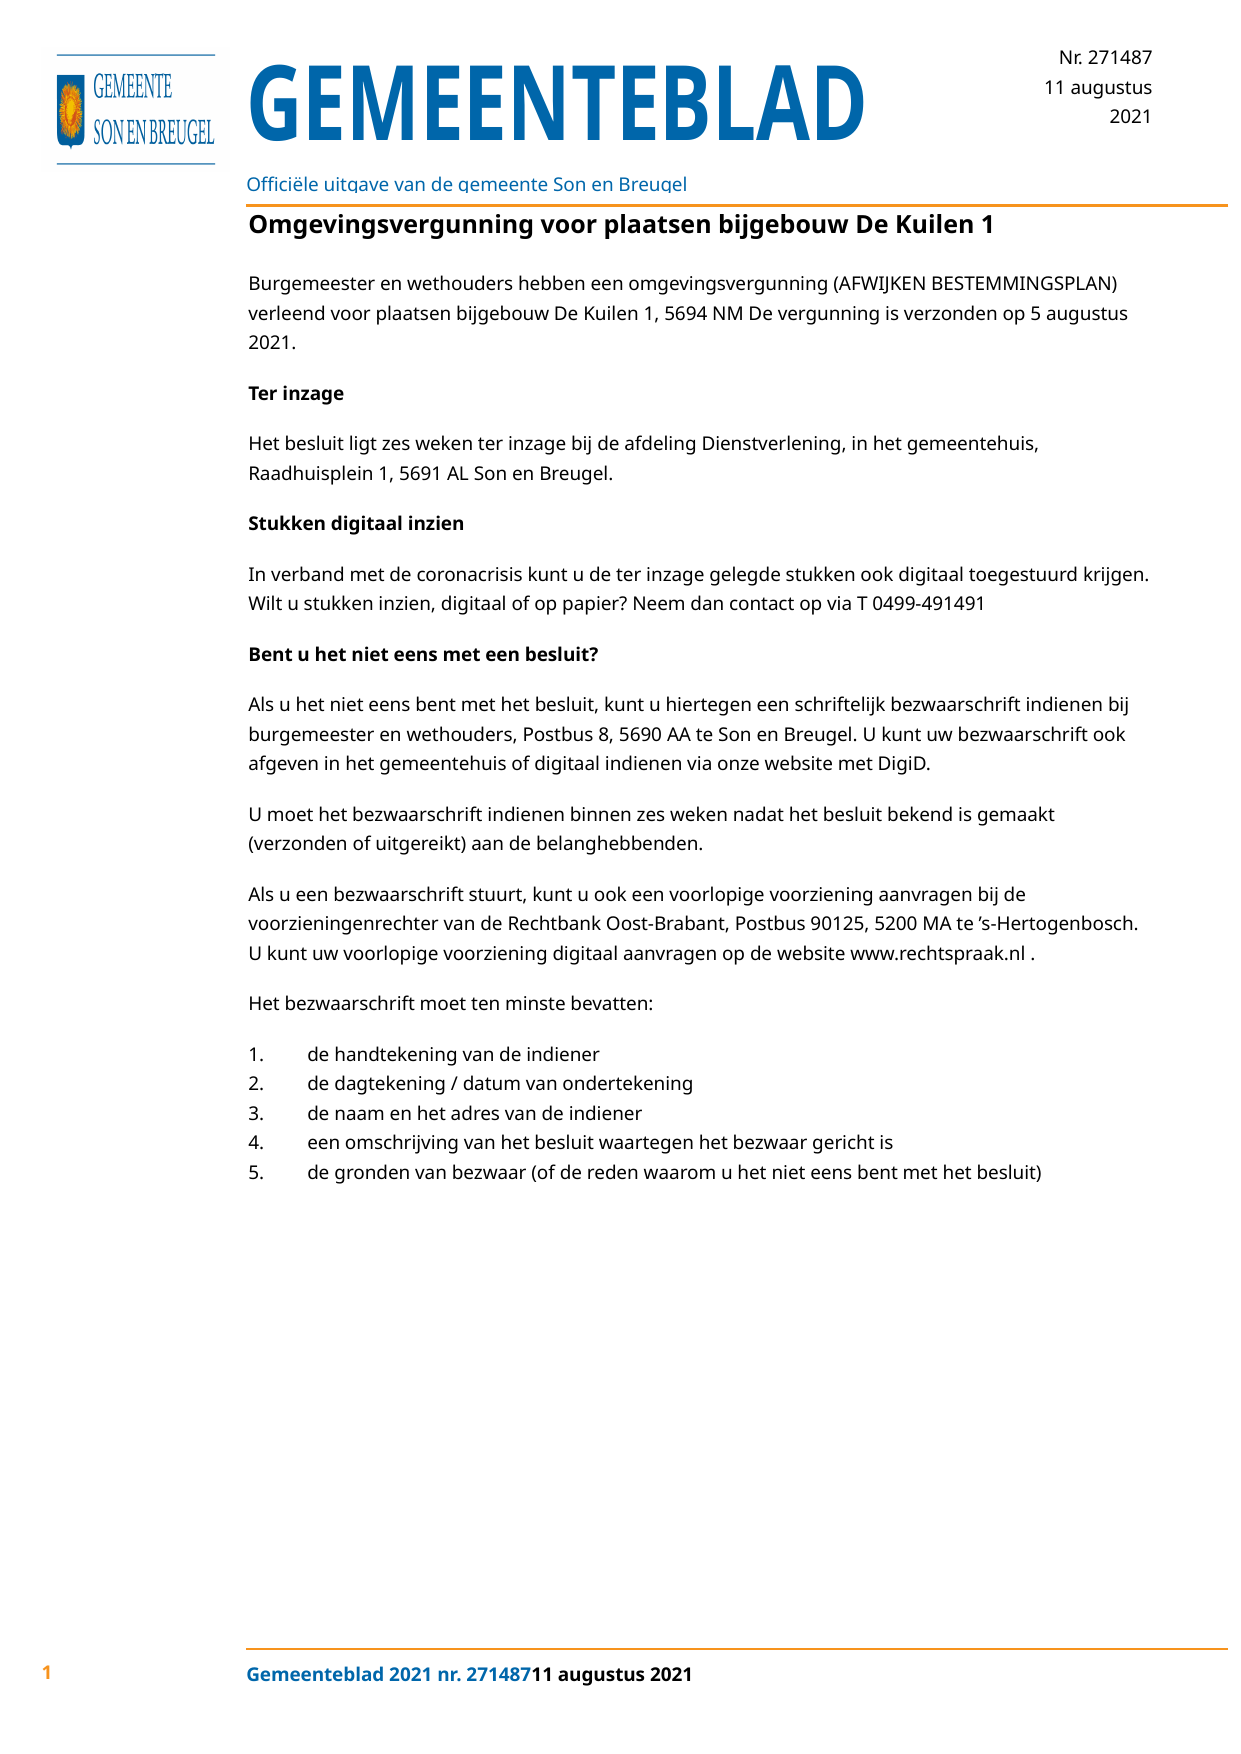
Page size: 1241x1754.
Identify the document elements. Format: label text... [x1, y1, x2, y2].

text Het bezwaarschrift moet ten minste bevatten: [248, 990, 1152, 1016]
text Omgevingsvergunning voor plaatsen bijgebouw De Kuilen 1 [248, 207, 1152, 241]
text Ter inzage [248, 380, 1152, 406]
text Stukken digitaal inzien [248, 510, 1152, 536]
list de dagtekening / datum van ondertekening [248, 1070, 1152, 1096]
text Het besluit ligt zes weken ter inzage bij de afdeling Dienstverlening, in het gemeentehuis, Raadhuisplein 1, 5691 AL Son en Breugel. [248, 430, 1152, 486]
list de gronden van bezwaar (of de reden waarom u het niet eens bent met het besluit) [248, 1159, 1152, 1185]
text In verband met de coronacrisis kunt u de ter inzage gelegde stukken ook digitaal toegestuurd krijgen. Wilt u stukken inzien, digitaal of op papier? Neem dan contact op via T 0499-491491 [248, 561, 1152, 616]
picture [41, 47, 231, 172]
list de handtekening van de indiener [248, 1041, 1152, 1066]
list de naam en het adres van de indiener [248, 1100, 1152, 1126]
list een omschrijving van het besluit waartegen het bezwaar gericht is [248, 1129, 1152, 1155]
text Als u het niet eens bent met het besluit, kunt u hiertegen een schriftelijk bezwaarschrift indienen bij burgemeester en wethouders, Postbus 8, 5690 AA te Son en Breugel. U kunt uw bezwaarschrift ook afgeven in het gemeentehuis of digitaal indienen via onze website met DigiD. [248, 691, 1152, 776]
text Bent u het niet eens met een besluit? [248, 641, 1152, 666]
text U moet het bezwaarschrift indienen binnen zes weken nadat het besluit bekend is gemaakt (verzonden of uitgereikt) aan de belanghebbenden. [248, 801, 1152, 856]
text Burgemeester en wethouders hebben een omgevingsvergunning (AFWIJKEN BESTEMMINGSPLAN) verleend voor plaatsen bijgebouw De Kuilen 1, 5694 NM De vergunning is verzonden op 5 augustus 2021. [248, 270, 1152, 355]
text Als u een bezwaarschrift stuurt, kunt u ook een voorlopige voorziening aanvragen bij de voorzieningenrechter van de Rechtbank Oost-Brabant, Postbus 90125, 5200 MA te ’s-Hertogenbosch. U kunt uw voorlopige voorziening digitaal aanvragen op de website www.rechtspraak.nl . [248, 881, 1152, 966]
